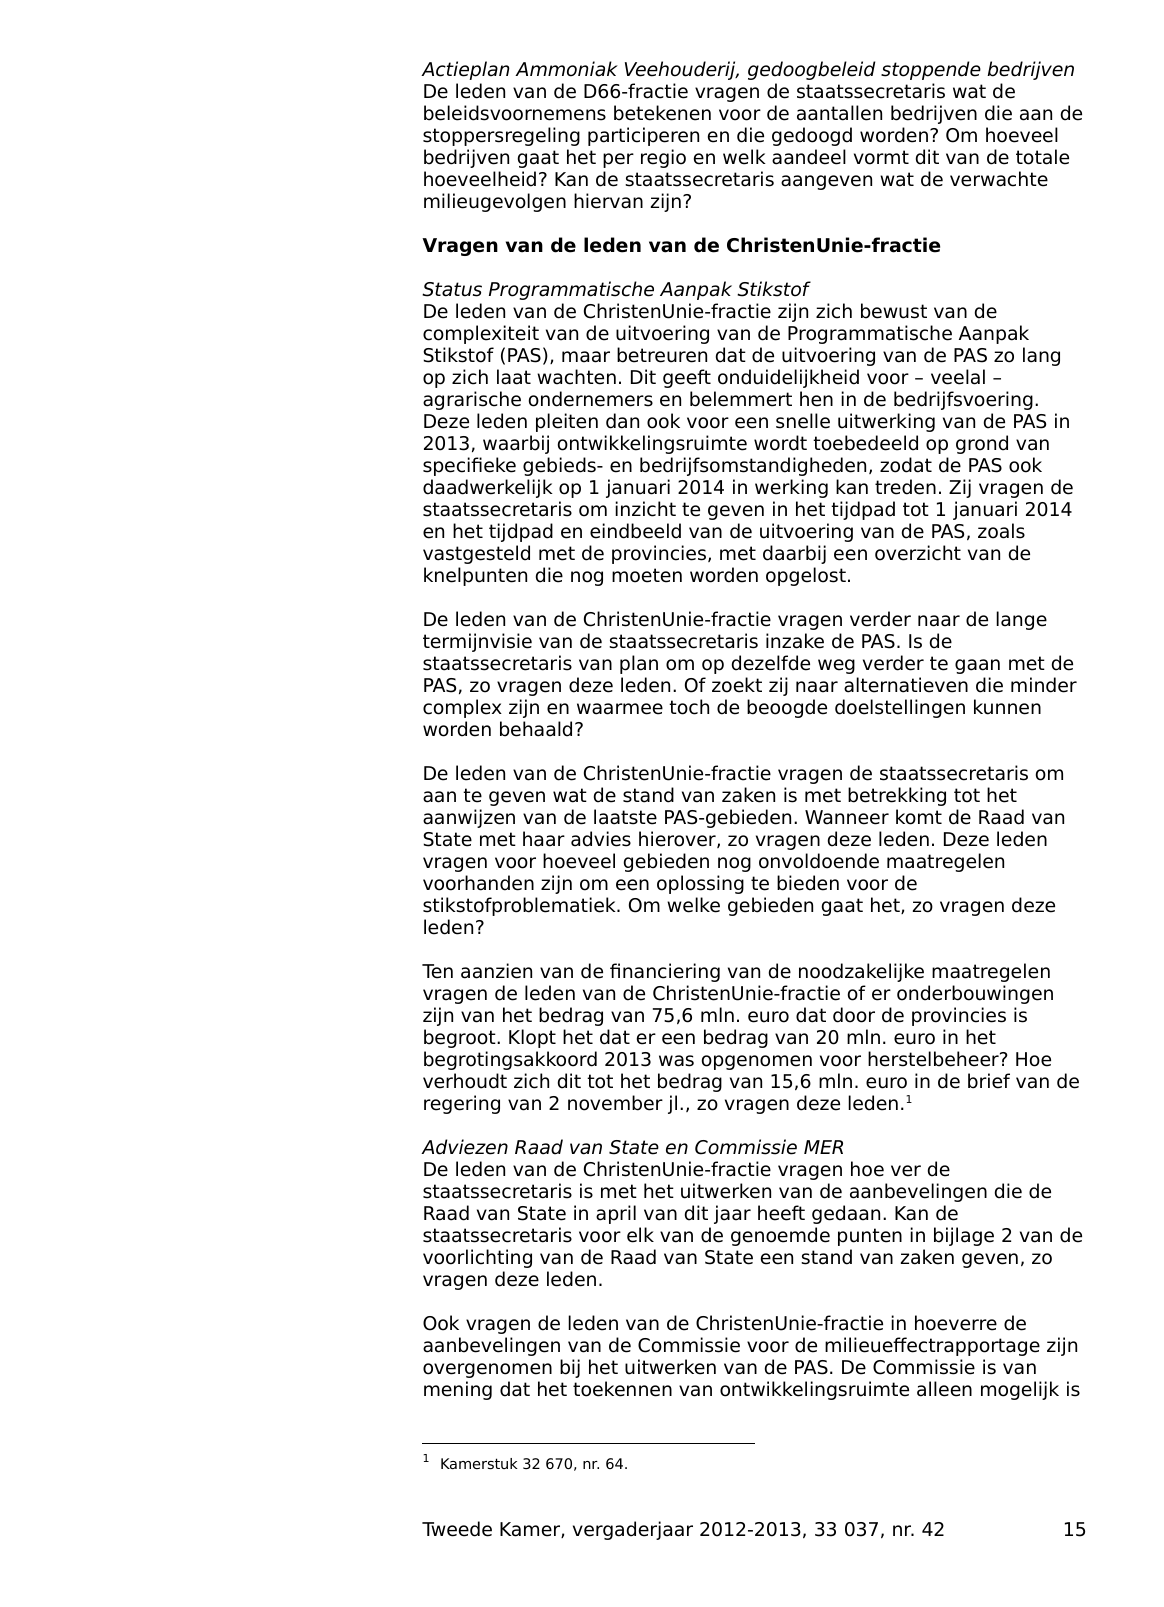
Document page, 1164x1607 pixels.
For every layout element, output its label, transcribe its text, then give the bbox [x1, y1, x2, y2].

text De leden van de ChristenUnie-fractie vragen hoe ver de staatssecretaris is met het uitwerken van de aanbevelingen die de Raad van State in april van dit jaar heeft gedaan. Kan de staatssecretaris voor elk van de genoemde punten in bijlage 2 van de voorlichting van de Raad van State een stand van zaken geven, zo vragen deze leden. [422, 1159, 1087, 1291]
text Kamerstuk 32 670, nr. 64. [422, 1452, 1087, 1474]
text De leden van de ChristenUnie-fractie vragen de staatssecretaris om aan te geven wat de stand van zaken is met betrekking tot het aanwijzen van de laatste PAS-gebieden. Wanneer komt de Raad van State met haar advies hierover, zo vragen deze leden. Deze leden vragen voor hoeveel gebieden nog onvoldoende maatregelen voorhanden zijn om een oplossing te bieden voor de stikstofproblematiek. Om welke gebieden gaat het, zo vragen deze leden? [422, 763, 1087, 939]
text Ten aanzien van de financiering van de noodzakelijke maatregelen vragen de leden van de ChristenUnie-fractie of er onderbouwingen zijn van het bedrag van 75,6 mln. euro dat door de provincies is begroot. Klopt het dat er een bedrag van 20 mln. euro in het begrotingsakkoord 2013 was opgenomen voor herstelbeheer? Hoe verhoudt zich dit tot het bedrag van 15,6 mln. euro in de brief van de regering van 2 november jl., zo vragen deze leden. [422, 961, 1087, 1115]
text De leden van de ChristenUnie-fractie zijn zich bewust van de complexiteit van de uitvoering van de Programmatische Aanpak Stikstof (PAS), maar betreuren dat de uitvoering van de PAS zo lang op zich laat wachten. Dit geeft onduidelijkheid voor – veelal – agrarische ondernemers en belemmert hen in de bedrijfsvoering. Deze leden pleiten dan ook voor een snelle uitwerking van de PAS in 2013, waarbij ontwikkelingsruimte wordt toebedeeld op grond van specifieke gebieds- en bedrijfsomstandigheden, zodat de PAS ook daadwerkelijk op 1 januari 2014 in werking kan treden. Zij vragen de staatssecretaris om inzicht te geven in het tijdpad tot 1 januari 2014 en het tijdpad en eindbeeld van de uitvoering van de PAS, zoals vastgesteld met de provincies, met daarbij een overzicht van de knelpunten die nog moeten worden opgelost. [422, 301, 1087, 587]
text De leden van de ChristenUnie-fractie vragen verder naar de lange termijnvisie van de staatssecretaris inzake de PAS. Is de staatssecretaris van plan om op dezelfde weg verder te gaan met de PAS, zo vragen deze leden. Of zoekt zij naar alternatieven die minder complex zijn en waarmee toch de beoogde doelstellingen kunnen worden behaald? [422, 609, 1087, 741]
subtitle Actieplan Ammoniak Veehouderij, gedoogbeleid stoppende bedrijven [422, 59, 1087, 81]
subtitle Adviezen Raad van State en Commissie MER [422, 1137, 1087, 1159]
text De leden van de D66-fractie vragen de staatssecretaris wat de beleidsvoornemens betekenen voor de aantallen bedrijven die aan de stoppersregeling participeren en die gedoogd worden? Om hoeveel bedrijven gaat het per regio en welk aandeel vormt dit van de totale hoeveelheid? Kan de staatssecretaris aangeven wat de verwachte milieugevolgen hiervan zijn? [422, 81, 1087, 213]
subtitle Vragen van de leden van de ChristenUnie-fractie [422, 235, 1087, 257]
subtitle Status Programmatische Aanpak Stikstof [422, 279, 1087, 301]
text Ook vragen de leden van de ChristenUnie-fractie in hoeverre de aanbevelingen van de Commissie voor de milieueffectrapportage zijn overgenomen bij het uitwerken van de PAS. De Commissie is van mening dat het toekennen van ontwikkelingsruimte alleen mogelijk is [422, 1313, 1087, 1401]
